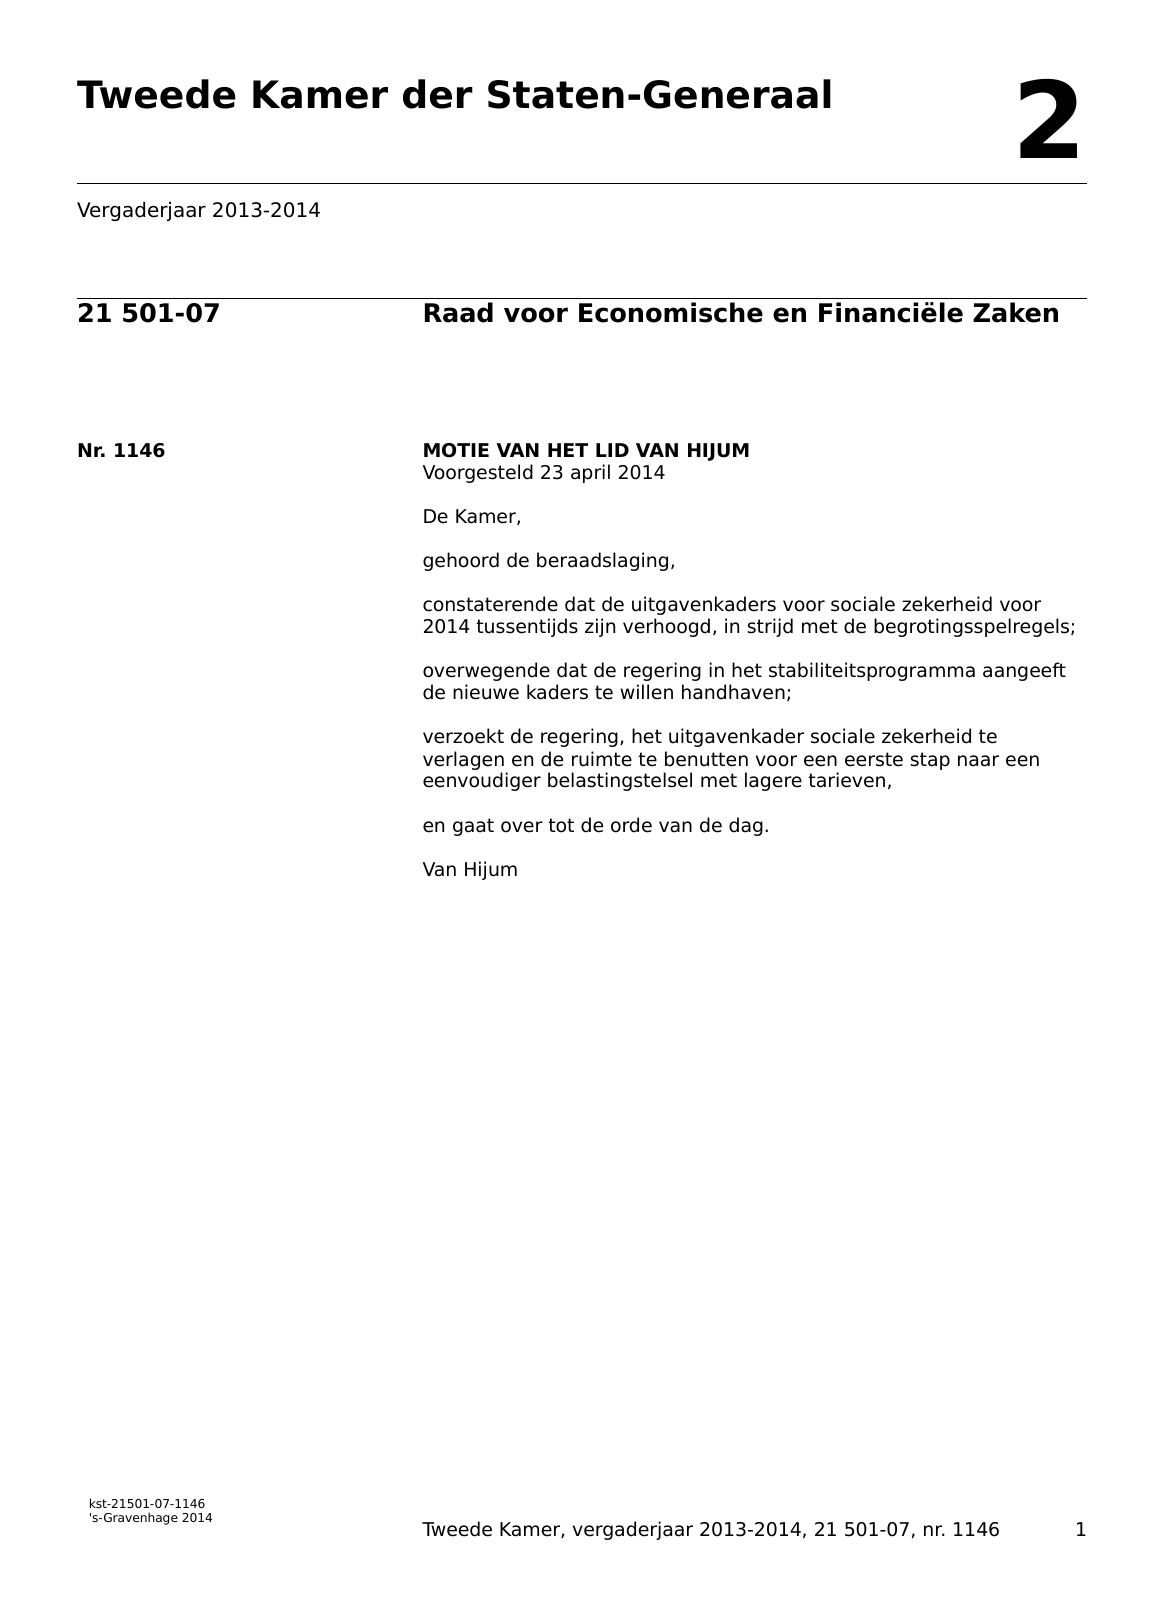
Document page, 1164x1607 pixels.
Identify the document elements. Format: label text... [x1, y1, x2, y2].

table_header 2 [886, 59, 1087, 183]
table_header Tweede Kamer der Staten-Generaal [77, 59, 886, 183]
text Van Hijum [422, 859, 1087, 881]
text gehoord de beraadslaging, [422, 550, 1087, 572]
text en gaat over tot de orde van de dag. [422, 814, 1087, 837]
table_cell Vergaderjaar 2013-2014 [77, 184, 1087, 298]
subtitle 21 501-07 Raad voor Economische en Financiële Zaken [77, 299, 1087, 329]
subtitle Nr. 1146 MOTIE VAN HET LID VAN HIJUM [77, 440, 1087, 462]
text verzoekt de regering, het uitgavenkader sociale zekerheid te verlagen en de ruimte te benutten voor een eerste stap naar een eenvoudiger belastingstelsel met lagere tarieven, [422, 726, 1087, 792]
text constaterende dat de uitgavenkaders voor sociale zekerheid voor 2014 tussentijds zijn verhoogd, in strijd met de begrotingsspelregels; [422, 594, 1087, 638]
text overwegende dat de regering in het stabiliteitsprogramma aangeeft de nieuwe kaders te willen handhaven; [422, 660, 1087, 704]
text De Kamer, [422, 506, 1087, 528]
text Voorgesteld 23 april 2014 [422, 462, 1087, 484]
text 's-Gravenhage 2014 [88, 1511, 323, 1525]
text kst-21501-07-1146 [88, 1497, 323, 1511]
